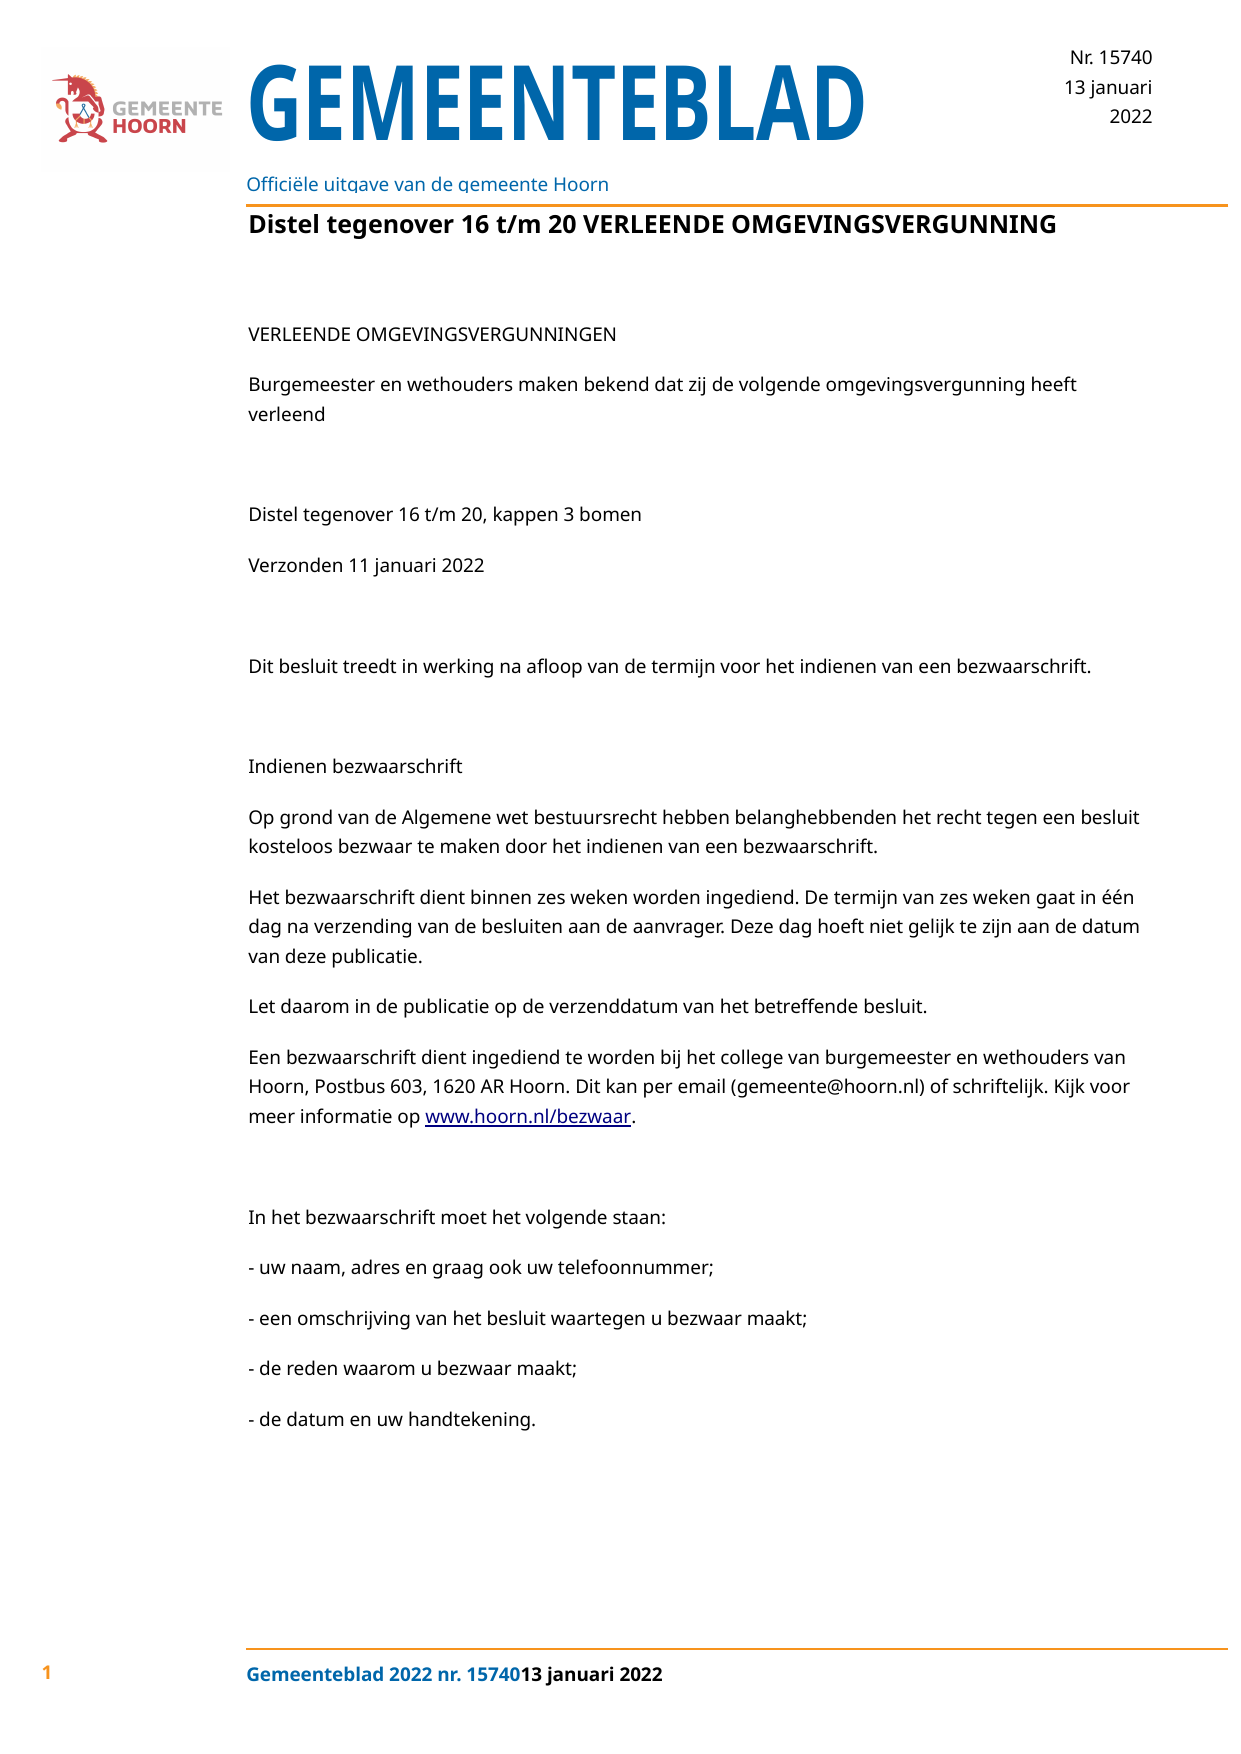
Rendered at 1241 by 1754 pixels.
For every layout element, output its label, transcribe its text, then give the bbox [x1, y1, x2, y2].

text - de reden waarom u bezwaar maakt; [248, 1355, 1152, 1381]
text Op grond van de Algemene wet bestuursrecht hebben belanghebbenden het recht tegen een besluit kosteloos bezwaar te maken door het indienen van een bezwaarschrift. [248, 804, 1152, 859]
picture [41, 47, 231, 172]
text In het bezwaarschrift moet het volgende staan: [248, 1204, 1152, 1230]
text VERLEENDE OMGEVINGSVERGUNNINGEN [248, 321, 1152, 346]
text Distel tegenover 16 t/m 20, kappen 3 bomen [248, 502, 1152, 527]
text Dit besluit treedt in werking na afloop van de termijn voor het indienen van een bezwaarschrift. [248, 653, 1152, 678]
text Het bezwaarschrift dient binnen zes weken worden ingediend. De termijn van zes weken gaat in één dag na verzending van de besluiten aan de aanvrager. Deze dag hoeft niet gelijk te zijn aan de datum van deze publicatie. [248, 884, 1152, 969]
text - de datum en uw handtekening. [248, 1406, 1152, 1431]
text - uw naam, adres en graag ook uw telefoonnummer; [248, 1254, 1152, 1280]
text - een omschrijving van het besluit waartegen u bezwaar maakt; [248, 1305, 1152, 1331]
text Indienen bezwaarschrift [248, 754, 1152, 779]
text Een bezwaarschrift dient ingediend te worden bij het college van burgemeester en wethouders van Hoorn, Postbus 603, 1620 AR Hoorn. Dit kan per email (gemeente@hoorn.nl) of schriftelijk. Kijk voor meer informatie op www.hoorn.nl/bezwaar. [248, 1044, 1152, 1129]
text Distel tegenover 16 t/m 20 VERLEENDE OMGEVINGSVERGUNNING [248, 207, 1152, 241]
text Verzonden 11 januari 2022 [248, 552, 1152, 578]
text Let daarom in de publicatie op de verzenddatum van het betreffende besluit. [248, 994, 1152, 1019]
text Burgemeester en wethouders maken bekend dat zij de volgende omgevingsvergunning heeft verleend [248, 371, 1152, 426]
